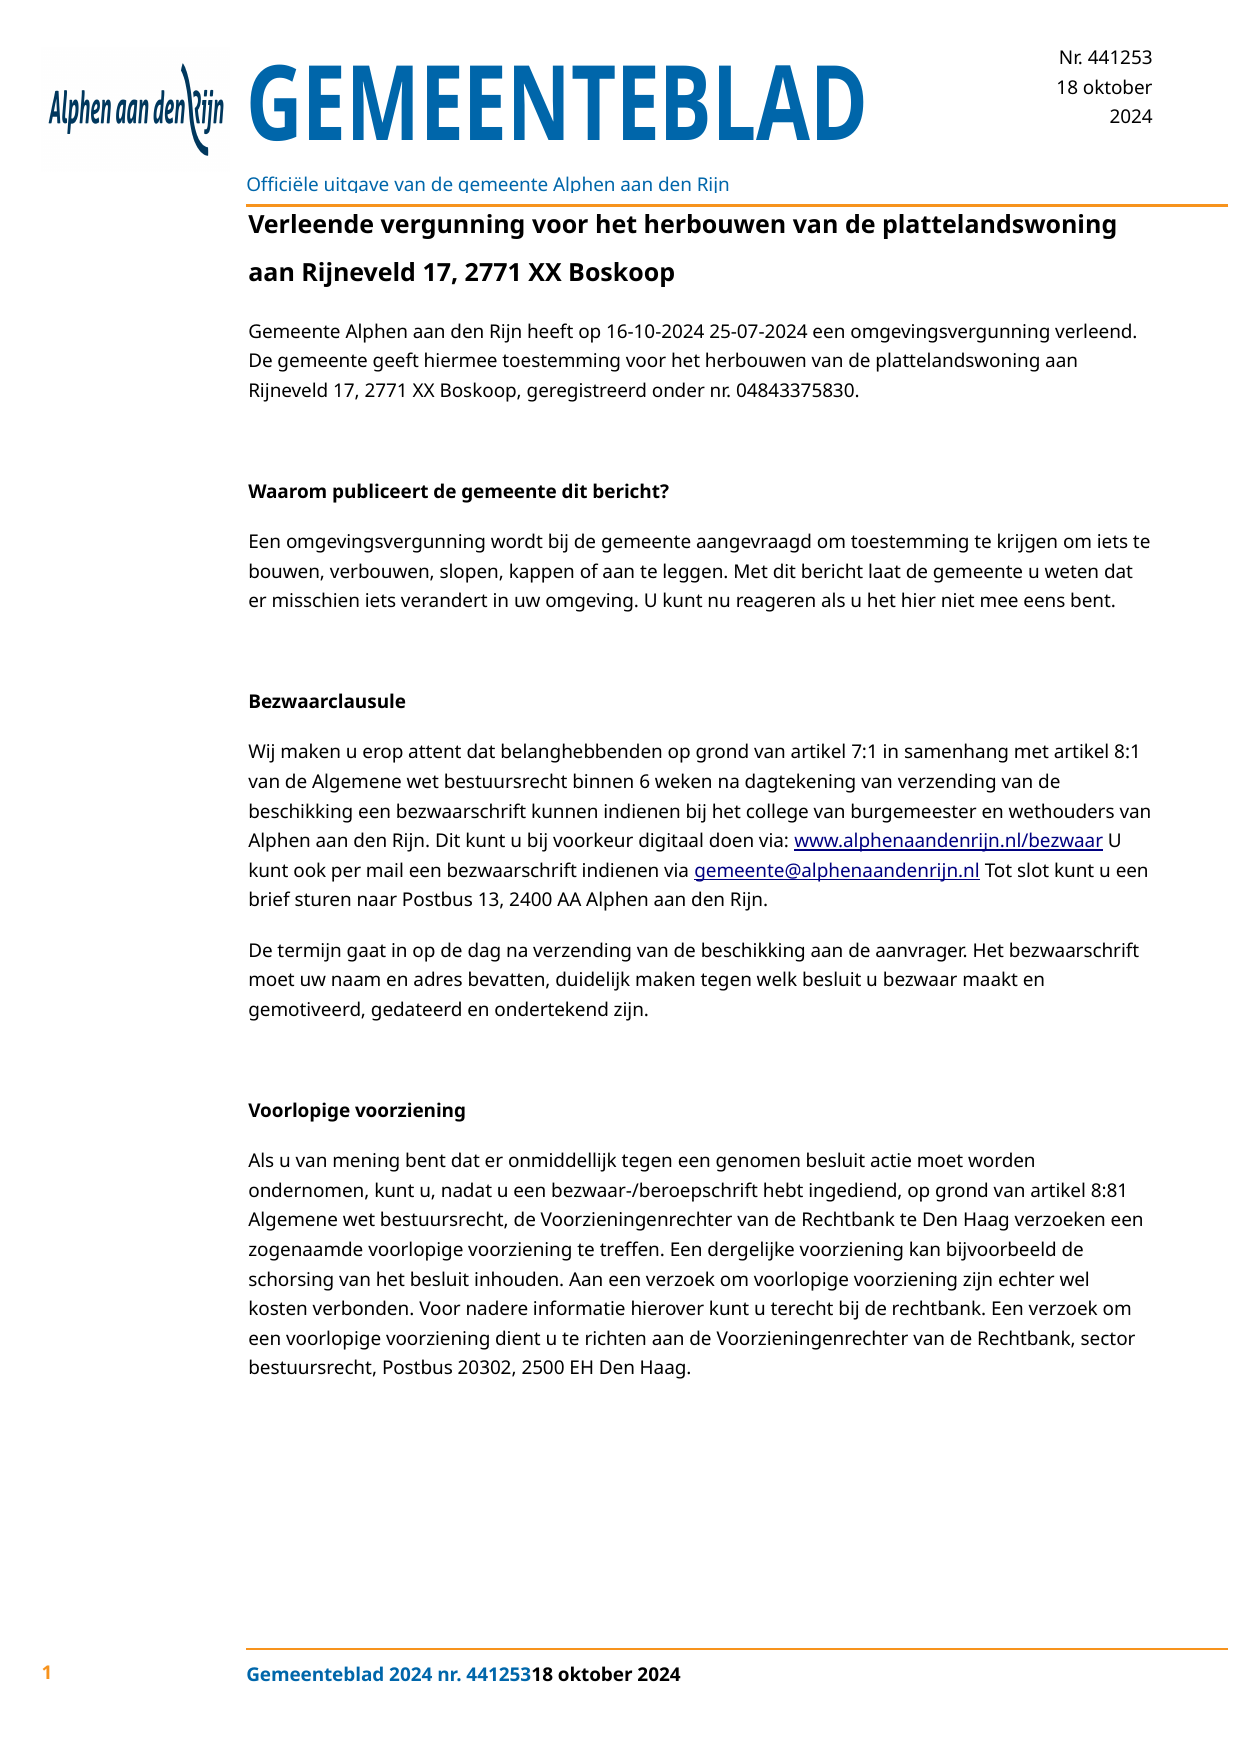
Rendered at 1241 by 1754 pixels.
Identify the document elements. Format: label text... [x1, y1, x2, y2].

text Verleende vergunning voor het herbouwen van de plattelandswoning aan Rijneveld 17, 2771 XX Boskoop [248, 207, 1152, 288]
text Wij maken u erop attent dat belanghebbenden op grond van artikel 7:1 in samenhang met artikel 8:1 van de Algemene wet bestuursrecht binnen 6 weken na dagtekening van verzending van de beschikking een bezwaarschrift kunnen indienen bij het college van burgemeester en wethouders van Alphen aan den Rijn. Dit kunt u bij voorkeur digitaal doen via: www.alphenaandenrijn.nl/bezwaar U kunt ook per mail een bezwaarschrift indienen via gemeente@alphenaandenrijn.nl Tot slot kunt u een brief sturen naar Postbus 13, 2400 AA Alphen aan den Rijn. [248, 739, 1152, 912]
text Voorlopige voorziening [248, 1097, 1152, 1123]
text Bezwaarclausule [248, 688, 1152, 714]
text Waarom publiceert de gemeente dit bericht? [248, 478, 1152, 504]
text Als u van mening bent dat er onmiddellijk tegen een genomen besluit actie moet worden ondernomen, kunt u, nadat u een bezwaar-/beroepschrift hebt ingediend, op grond van artikel 8:81 Algemene wet bestuursrecht, de Voorzieningenrechter van de Rechtbank te Den Haag verzoeken een zogenaamde voorlopige voorziening te treffen. Een dergelijke voorziening kan bijvoorbeeld de schorsing van het besluit inhouden. Aan een verzoek om voorlopige voorziening zijn echter wel kosten verbonden. Voor nadere informatie hierover kunt u terecht bij de rechtbank. Een verzoek om een voorlopige voorziening dient u te richten aan de Voorzieningenrechter van de Rechtbank, sector bestuursrecht, Postbus 20302, 2500 EH Den Haag. [248, 1147, 1152, 1380]
text De termijn gaat in op de dag na verzending van de beschikking aan de aanvrager. Het bezwaarschrift moet uw naam en adres bevatten, duidelijk maken tegen welk besluit u bezwaar maakt en gemotiveerd, gedateerd en ondertekend zijn. [248, 937, 1152, 1022]
text Gemeente Alphen aan den Rijn heeft op 16-10-2024 25-07-2024 een omgevingsvergunning verleend. De gemeente geeft hiermee toestemming voor het herbouwen van de plattelandswoning aan Rijneveld 17, 2771 XX Boskoop, geregistreerd onder nr. 04843375830. [248, 318, 1152, 403]
picture [41, 47, 231, 172]
text Een omgevingsvergunning wordt bij de gemeente aangevraagd om toestemming te krijgen om iets te bouwen, verbouwen, slopen, kappen of aan te leggen. Met dit bericht laat de gemeente u weten dat er misschien iets verandert in uw omgeving. U kunt nu reageren als u het hier niet mee eens bent. [248, 528, 1152, 613]
